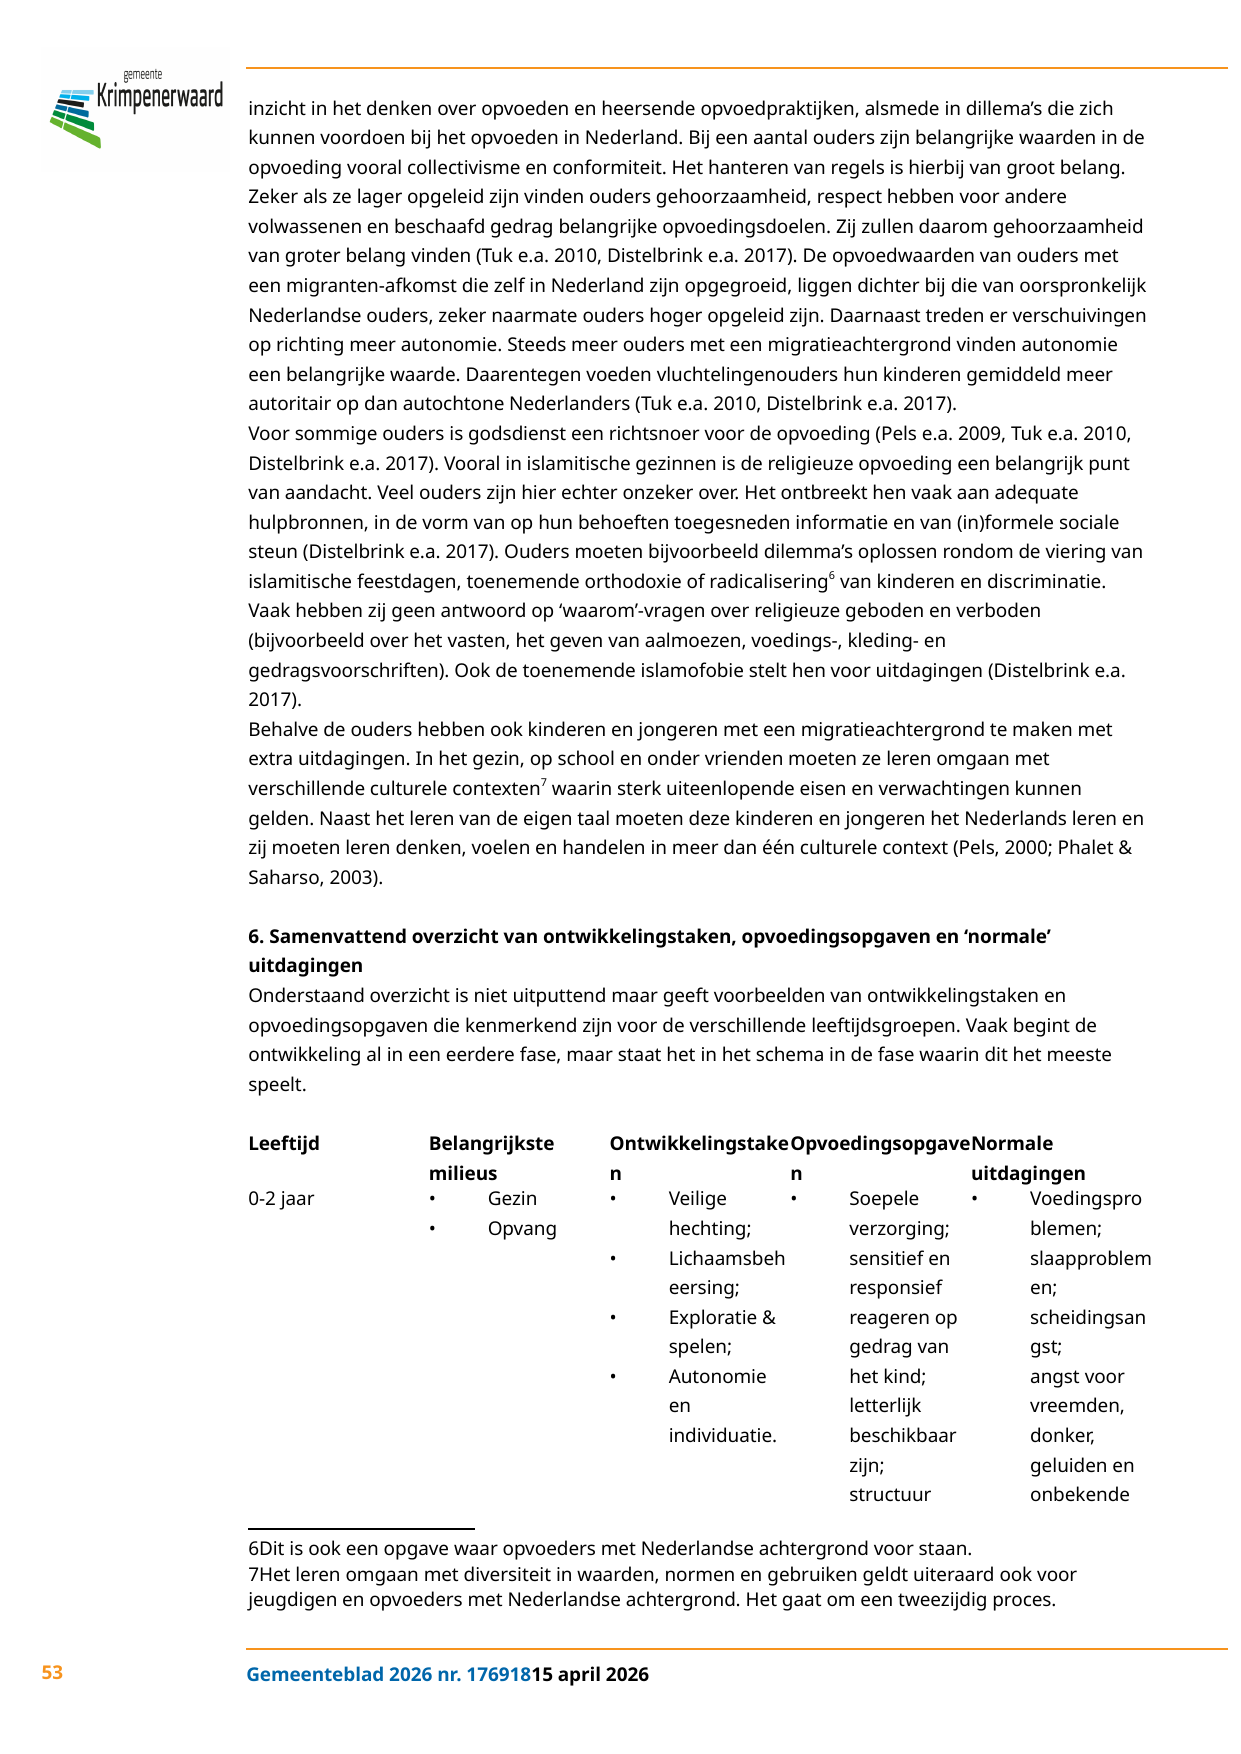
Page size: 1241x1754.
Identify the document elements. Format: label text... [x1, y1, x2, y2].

table_cell Voedingsproblemen; slaapproblemen; scheidingsangst; angst voor vreemden, donker, geluiden en onbekende [971, 1186, 1152, 1507]
table_header Normale uitdagingen [971, 1130, 1152, 1186]
table_cell Gezin Opvang [429, 1186, 609, 1507]
table_header Ontwikkelingstaken [609, 1130, 790, 1186]
table_header Leeftijd [248, 1130, 429, 1186]
text 6. Samenvattend overzicht van ontwikkelingstaken, opvoedingsopgaven en ‘normale’ uitdagingen [248, 923, 1152, 978]
text Onderstaand overzicht is niet uitputtend maar geeft voorbeelden van ontwikkelingstaken en opvoedingsopgaven die kenmerkend zijn voor de verschillende leeftijdsgroepen. Vaak begint de ontwikkeling al in een eerdere fase, maar staat het in het schema in de fase waarin dit het meeste speelt. [248, 982, 1152, 1097]
table_header Belangrijkste milieus [429, 1130, 609, 1186]
text Voor sommige ouders is godsdienst een richtsnoer voor de opvoeding (Pels e.a. 2009, Tuk e.a. 2010, Distelbrink e.a. 2017). Vooral in islamitische gezinnen is de religieuze opvoeding een belangrijk punt van aandacht. Veel ouders zijn hier echter onzeker over. Het ontbreekt hen vaak aan adequate hulpbronnen, in de vorm van op hun behoeften toegesneden informatie en van (in)formele sociale steun (Distelbrink e.a. 2017). Ouders moeten bijvoorbeeld dilemma’s oplossen rondom de viering van islamitische feestdagen, toenemende orthodoxie of radicalisering van kinderen en discriminatie. Vaak hebben zij geen antwoord op ‘waarom’-vragen over religieuze geboden en verboden (bijvoorbeeld over het vasten, het geven van aalmoezen, voedings-, kleding- en gedragsvoorschriften). Ook de toenemende islamofobie stelt hen voor uitdagingen (Distelbrink e.a. 2017). [248, 420, 1152, 712]
table_cell Soepele verzorging; sensitief en responsief reageren op gedrag van het kind; letterlijk beschikbaar zijn; structuur [790, 1186, 971, 1507]
picture [41, 47, 231, 172]
text Dit is ook een opgave waar opvoeders met Nederlandse achtergrond voor staan. [248, 1535, 1152, 1561]
text Behalve de ouders hebben ook kinderen en jongeren met een migratieachtergrond te maken met extra uitdagingen. In het gezin, op school en onder vrienden moeten ze leren omgaan met verschillende culturele contexten waarin sterk uiteenlopende eisen en verwachtingen kunnen gelden. Naast het leren van de eigen taal moeten deze kinderen en jongeren het Nederlands leren en zij moeten leren denken, voelen en handelen in meer dan één culturele context (Pels, 2000; Phalet & Saharso, 2003). [248, 716, 1152, 890]
table_cell 0-2 jaar [248, 1186, 429, 1507]
table_cell Veilige hechting; Lichaamsbeheersing; Exploratie & spelen; Autonomie en individuatie. [609, 1186, 790, 1507]
table_header Opvoedingsopgaven [790, 1130, 971, 1186]
text Het leren omgaan met diversiteit in waarden, normen en gebruiken geldt uiteraard ook voor jeugdigen en opvoeders met Neder­landse achtergrond. Het gaat om een tweezijdig proces. [248, 1561, 1152, 1612]
text inzicht in het denken over opvoeden en heersende opvoedpraktijken, alsmede in dillema’s die zich kunnen voordoen bij het opvoeden in Nederland. Bij een aantal ouders zijn belangrijke waarden in de opvoeding vooral collectivisme en conformiteit. Het hanteren van regels is hierbij van groot belang. Zeker als ze lager opgeleid zijn vinden ouders gehoorzaamheid, respect hebben voor andere volwassenen en beschaafd gedrag belangrijke opvoedingsdoelen. Zij zullen daarom gehoorzaamheid van groter belang vinden (Tuk e.a. 2010, Distelbrink e.a. 2017). De opvoedwaarden van ouders met een migranten-afkomst die zelf in Nederland zijn opgegroeid, liggen dichter bij die van oorspronkelijk Nederlandse ouders, zeker naarmate ouders hoger opgeleid zijn. Daarnaast treden er verschuivingen op richting meer autonomie. Steeds meer ouders met een migratieachtergrond vinden autonomie een belangrijke waarde. Daarentegen voeden vluchtelingenouders hun kinderen gemiddeld meer autoritair op dan autochtone Nederlanders (Tuk e.a. 2010, Distelbrink e.a. 2017). [248, 95, 1152, 416]
